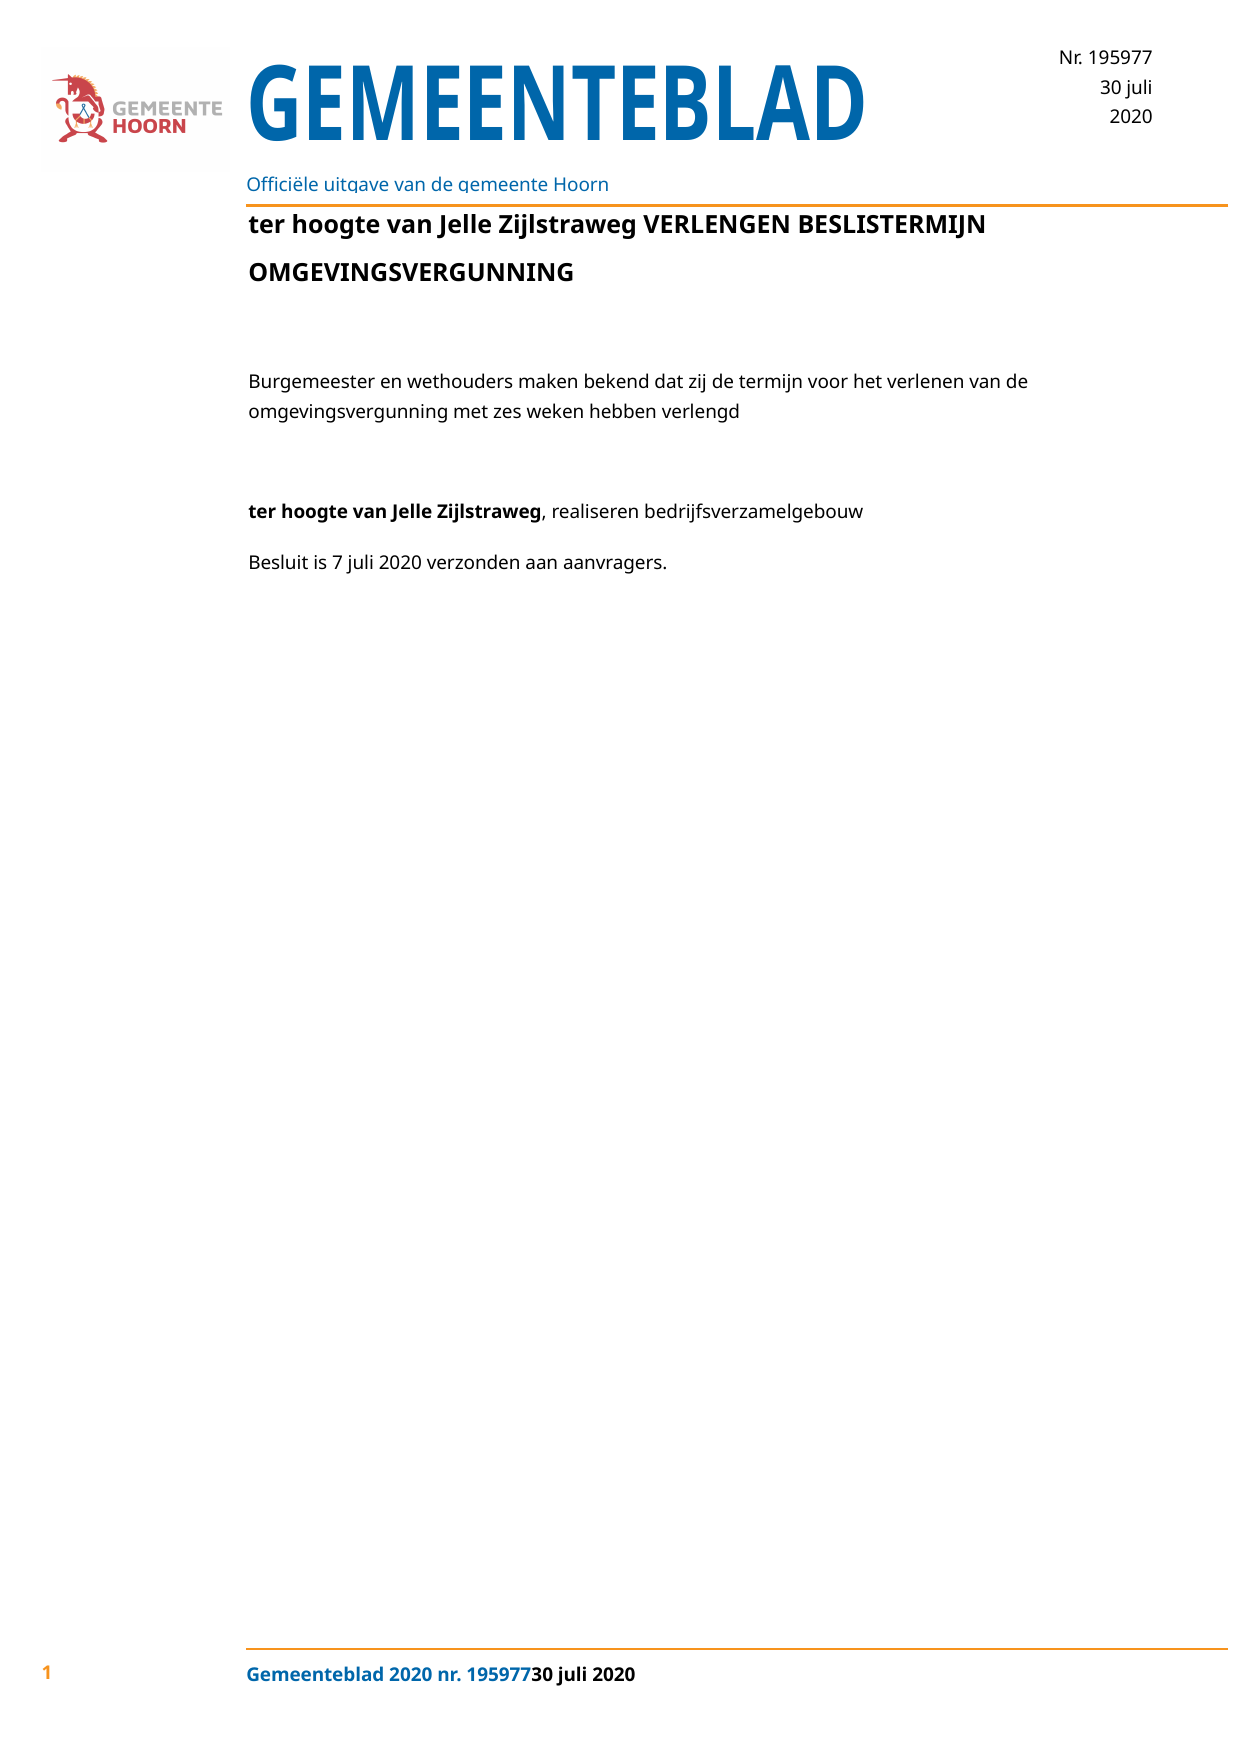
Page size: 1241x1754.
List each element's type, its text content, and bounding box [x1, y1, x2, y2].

text ter hoogte van Jelle Zijlstraweg VERLENGEN BESLISTERMIJN OMGEVINGSVERGUNNING [248, 207, 1152, 288]
picture [41, 47, 231, 172]
text ter hoogte van Jelle Zijlstraweg, realiseren bedrijfsverzamelgebouw [248, 499, 1152, 524]
text Burgemeester en wethouders maken bekend dat zij de termijn voor het verlenen van de omgevingsvergunning met zes weken hebben verlengd [248, 368, 1152, 424]
text Besluit is 7 juli 2020 verzonden aan aanvragers. [248, 549, 1152, 575]
